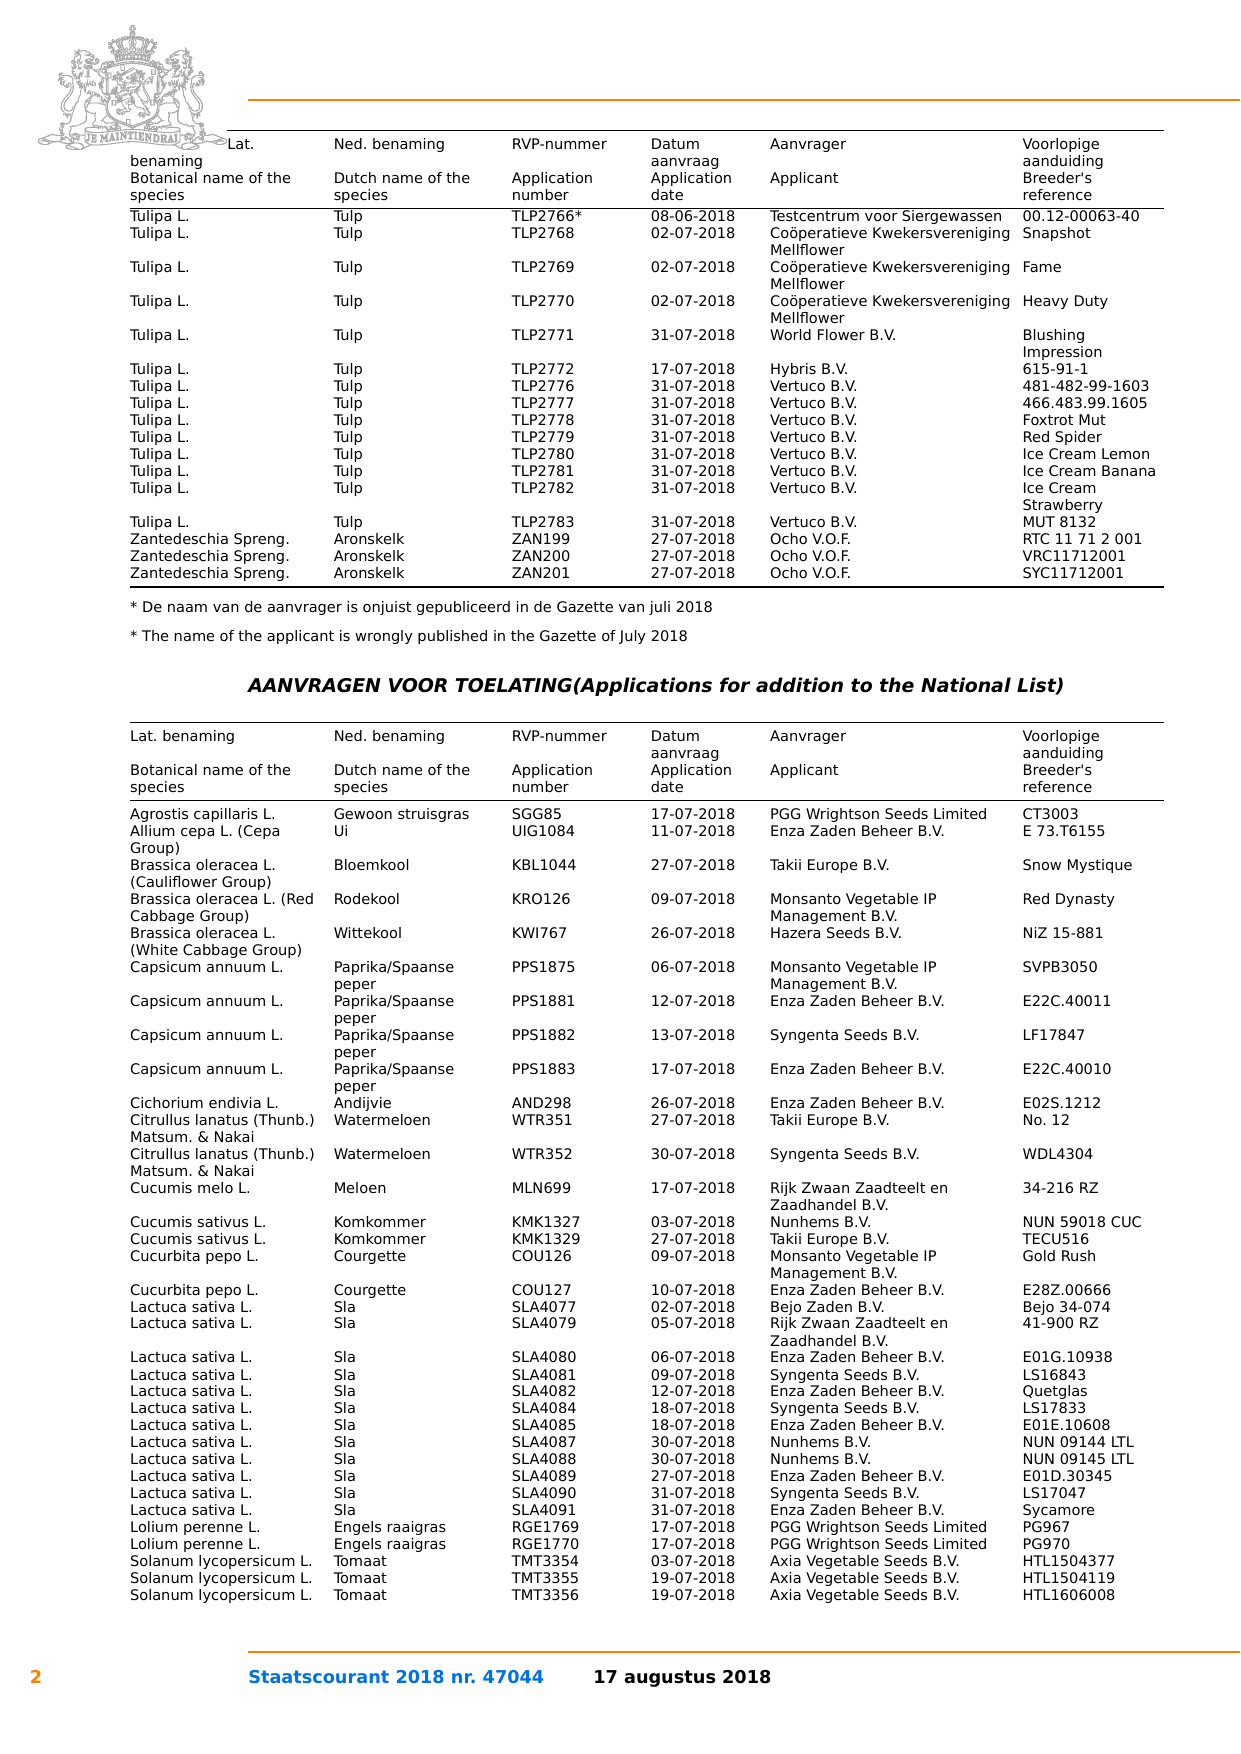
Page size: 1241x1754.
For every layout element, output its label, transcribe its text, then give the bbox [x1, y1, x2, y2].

table_cell ZAN199 [506, 531, 644, 548]
table_cell CT3003 [1017, 801, 1163, 823]
table_cell KMK1329 [506, 1231, 644, 1247]
table_cell Nunhems B.V. [764, 1434, 1017, 1451]
table_cell Paprika/Spaanse peper [328, 959, 506, 993]
table_cell TLP2772 [506, 361, 644, 378]
table_cell Ocho V.O.F. [764, 565, 1017, 586]
table_cell 06-07-2018 [645, 1349, 764, 1366]
table_cell 31-07-2018 [645, 378, 764, 395]
table_cell Cucumis melo L. [130, 1180, 327, 1213]
table_cell Sla [328, 1451, 506, 1468]
table_cell Sla [328, 1434, 506, 1451]
table_cell UIG1084 [506, 823, 644, 857]
table_cell Ui [328, 823, 506, 857]
table_cell 19-07-2018 [645, 1570, 764, 1587]
table_cell 03-07-2018 [645, 1553, 764, 1570]
table_cell WDL4304 [1017, 1146, 1163, 1179]
table_cell NUN 09144 LTL [1017, 1434, 1163, 1451]
table_cell Courgette [328, 1248, 506, 1281]
table_cell Capsicum annuum L. [130, 993, 327, 1027]
table_cell Gewoon struisgras [328, 801, 506, 823]
table_cell 615-91-1 [1017, 361, 1163, 378]
table_cell Fame [1017, 259, 1163, 293]
table_cell 31-07-2018 [645, 1485, 764, 1502]
table_cell Enza Zaden Beheer B.V. [764, 1417, 1017, 1434]
table_cell SLA4088 [506, 1451, 644, 1468]
table_cell SGG85 [506, 801, 644, 823]
table_cell Tulp [328, 412, 506, 429]
table_cell Vertuco B.V. [764, 514, 1017, 531]
table_cell Axia Vegetable Seeds B.V. [764, 1570, 1017, 1587]
table_cell 02-07-2018 [645, 225, 764, 259]
table_cell Vertuco B.V. [764, 446, 1017, 463]
picture [38, 25, 227, 150]
table_cell Citrullus lanatus (Thunb.) Matsum. & Nakai [130, 1146, 327, 1179]
table_cell SLA4084 [506, 1400, 644, 1417]
table_cell Vertuco B.V. [764, 480, 1017, 514]
table_cell Lactuca sativa L. [130, 1468, 327, 1485]
table_cell Sla [328, 1315, 506, 1349]
table_cell 12-07-2018 [645, 1383, 764, 1400]
table_cell 05-07-2018 [645, 1315, 764, 1349]
table_cell Takii Europe B.V. [764, 857, 1017, 891]
table_cell Engels raaigras [328, 1519, 506, 1536]
table_cell NiZ 15-881 [1017, 925, 1163, 959]
table_cell Tulipa L. [130, 429, 327, 446]
table_cell 31-07-2018 [645, 446, 764, 463]
table_cell Tulipa L. [130, 412, 327, 429]
table_cell PPS1881 [506, 993, 644, 1027]
table_cell Axia Vegetable Seeds B.V. [764, 1587, 1017, 1604]
table_cell Rijk Zwaan Zaadteelt en Zaadhandel B.V. [764, 1315, 1017, 1349]
table_cell Sla [328, 1468, 506, 1485]
table_cell COU127 [506, 1281, 644, 1298]
table_cell E28Z.00666 [1017, 1281, 1163, 1298]
table_cell 27-07-2018 [645, 857, 764, 891]
table_cell Gold Rush [1017, 1248, 1163, 1281]
table_cell 26-07-2018 [645, 1095, 764, 1112]
table_cell Citrullus lanatus (Thunb.) Matsum. & Nakai [130, 1112, 327, 1146]
table_cell Ocho V.O.F. [764, 548, 1017, 565]
table_cell PGG Wrightson Seeds Limited [764, 1519, 1017, 1536]
table_cell Syngenta Seeds B.V. [764, 1027, 1017, 1061]
table_cell Capsicum annuum L. [130, 1061, 327, 1095]
table_header Datum aanvraag [645, 723, 764, 762]
table_cell PGG Wrightson Seeds Limited [764, 801, 1017, 823]
table_cell 09-07-2018 [645, 891, 764, 925]
table_cell Syngenta Seeds B.V. [764, 1400, 1017, 1417]
table_cell * De naam van de aanvrager is onjuist gepubliceerd in de Gazette van juli 2018 * The name of the applicant is wrongly published in the Gazette of July 2018 [130, 588, 1163, 645]
table_cell Rodekool [328, 891, 506, 925]
table_cell SLA4087 [506, 1434, 644, 1451]
table_cell KBL1044 [506, 857, 644, 891]
table_header RVP-nummer [506, 131, 644, 169]
table_cell 17-07-2018 [645, 1180, 764, 1213]
table_cell 19-07-2018 [645, 1587, 764, 1604]
table_cell 06-07-2018 [645, 959, 764, 993]
table_cell 31-07-2018 [645, 327, 764, 361]
table_cell 30-07-2018 [645, 1451, 764, 1468]
table_header Datum aanvraag [645, 131, 764, 169]
table_cell Tulp [328, 225, 506, 259]
table_cell 02-07-2018 [645, 293, 764, 327]
table_cell TLP2776 [506, 378, 644, 395]
table_cell 12-07-2018 [645, 993, 764, 1027]
table_cell TLP2781 [506, 463, 644, 480]
table_cell Ice Cream Lemon [1017, 446, 1163, 463]
table_cell Coöperatieve Kwekersvereniging Mellflower [764, 225, 1017, 259]
table_cell WTR351 [506, 1112, 644, 1146]
table_cell Paprika/Spaanse peper [328, 993, 506, 1027]
table_cell Nunhems B.V. [764, 1214, 1017, 1231]
table_cell Breeder's reference [1017, 170, 1163, 208]
table_cell Quetglas [1017, 1383, 1163, 1400]
table_cell Tulipa L. [130, 259, 327, 293]
table_cell TMT3355 [506, 1570, 644, 1587]
table_cell Takii Europe B.V. [764, 1112, 1017, 1146]
table_cell SLA4082 [506, 1383, 644, 1400]
table_cell Komkommer [328, 1214, 506, 1231]
table_cell VRC11712001 [1017, 548, 1163, 565]
table_cell Red Dynasty [1017, 891, 1163, 925]
table_cell 31-07-2018 [645, 395, 764, 412]
table_cell TLP2780 [506, 446, 644, 463]
table_cell Testcentrum voor Siergewassen [764, 209, 1017, 225]
table_cell Dutch name of the species [328, 170, 506, 208]
table_cell Application date [645, 762, 764, 800]
table_cell 10-07-2018 [645, 1281, 764, 1298]
table_cell SLA4090 [506, 1485, 644, 1502]
table_cell Tulp [328, 209, 506, 225]
table_cell 26-07-2018 [645, 925, 764, 959]
table_cell 31-07-2018 [645, 1502, 764, 1519]
table_cell World Flower B.V. [764, 327, 1017, 361]
table_cell Cichorium endivia L. [130, 1095, 327, 1112]
table_cell Sycamore [1017, 1502, 1163, 1519]
table_cell AND298 [506, 1095, 644, 1112]
table_cell ZAN200 [506, 548, 644, 565]
table_cell Lactuca sativa L. [130, 1366, 327, 1383]
table_cell TLP2766* [506, 209, 644, 225]
table_cell Tulipa L. [130, 225, 327, 259]
table_cell Lactuca sativa L. [130, 1400, 327, 1417]
table_cell SLA4077 [506, 1299, 644, 1315]
table_cell 31-07-2018 [645, 514, 764, 531]
table_cell ZAN201 [506, 565, 644, 586]
table_cell Tulp [328, 361, 506, 378]
table_cell 03-07-2018 [645, 1214, 764, 1231]
table_cell LF17847 [1017, 1027, 1163, 1061]
table_cell 09-07-2018 [645, 1248, 764, 1281]
table_cell TLP2782 [506, 480, 644, 514]
table_cell TMT3356 [506, 1587, 644, 1604]
table_cell COU126 [506, 1248, 644, 1281]
table_cell Tulp [328, 514, 506, 531]
table_cell TLP2777 [506, 395, 644, 412]
table_cell 13-07-2018 [645, 1027, 764, 1061]
table_cell Syngenta Seeds B.V. [764, 1485, 1017, 1502]
table_cell Enza Zaden Beheer B.V. [764, 1281, 1017, 1298]
table_cell Engels raaigras [328, 1536, 506, 1553]
table_cell Foxtrot Mut [1017, 412, 1163, 429]
table_cell Lactuca sativa L. [130, 1315, 327, 1349]
table_cell 18-07-2018 [645, 1400, 764, 1417]
table_cell Meloen [328, 1180, 506, 1213]
table_cell Applicant [764, 170, 1017, 208]
table_cell Vertuco B.V. [764, 463, 1017, 480]
table_cell Tulp [328, 327, 506, 361]
table_cell Capsicum annuum L. [130, 1027, 327, 1061]
table_cell Ice Cream Banana [1017, 463, 1163, 480]
table_cell 17-07-2018 [645, 361, 764, 378]
table_cell 08-06-2018 [645, 209, 764, 225]
table_cell Axia Vegetable Seeds B.V. [764, 1553, 1017, 1570]
table_cell PPS1883 [506, 1061, 644, 1095]
table_cell 30-07-2018 [645, 1146, 764, 1179]
table_cell PPS1875 [506, 959, 644, 993]
table_cell SLA4079 [506, 1315, 644, 1349]
table_cell 27-07-2018 [645, 1468, 764, 1485]
table_cell Sla [328, 1485, 506, 1502]
table_cell Enza Zaden Beheer B.V. [764, 1095, 1017, 1112]
table_cell Takii Europe B.V. [764, 1231, 1017, 1247]
table_cell Cucurbita pepo L. [130, 1281, 327, 1298]
table_cell Sla [328, 1502, 506, 1519]
table_cell 466.483.99.1605 [1017, 395, 1163, 412]
table_cell RTC 11 71 2 001 [1017, 531, 1163, 548]
table_cell Tulipa L. [130, 293, 327, 327]
table_cell Nunhems B.V. [764, 1451, 1017, 1468]
table_cell Tulp [328, 293, 506, 327]
table_cell Hybris B.V. [764, 361, 1017, 378]
table_header Voorlopige aanduiding [1017, 723, 1163, 762]
table_cell Cucurbita pepo L. [130, 1248, 327, 1281]
table_cell Brassica oleracea L. (Cauliflower Group) [130, 857, 327, 891]
table_cell Monsanto Vegetable IP Management B.V. [764, 1248, 1017, 1281]
table_cell Tulipa L. [130, 378, 327, 395]
table_cell 30-07-2018 [645, 1434, 764, 1451]
table_cell Tulp [328, 259, 506, 293]
table_cell RGE1770 [506, 1536, 644, 1553]
table_cell Application number [506, 762, 644, 800]
table_cell PPS1882 [506, 1027, 644, 1061]
table_cell Botanical name of the species [130, 762, 327, 800]
table_header Ned. benaming [328, 131, 506, 169]
table_cell Bejo Zaden B.V. [764, 1299, 1017, 1315]
table_cell Aronskelk [328, 548, 506, 565]
table_cell LS16843 [1017, 1366, 1163, 1383]
table_cell Agrostis capillaris L. [130, 801, 327, 823]
table_cell Brassica oleracea L. (Red Cabbage Group) [130, 891, 327, 925]
table_cell PGG Wrightson Seeds Limited [764, 1536, 1017, 1553]
table_cell WTR352 [506, 1146, 644, 1179]
table_cell Lactuca sativa L. [130, 1349, 327, 1366]
table_cell Paprika/Spaanse peper [328, 1027, 506, 1061]
table_cell 27-07-2018 [645, 565, 764, 586]
table_cell TECU516 [1017, 1231, 1163, 1247]
table_cell Watermeloen [328, 1112, 506, 1146]
table_cell Sla [328, 1349, 506, 1366]
table_cell TLP2770 [506, 293, 644, 327]
table_cell RGE1769 [506, 1519, 644, 1536]
table_cell Syngenta Seeds B.V. [764, 1146, 1017, 1179]
table_cell Coöperatieve Kwekersvereniging Mellflower [764, 293, 1017, 327]
table_cell 17-07-2018 [645, 1061, 764, 1095]
table_cell TMT3354 [506, 1553, 644, 1570]
table_header RVP-nummer [506, 723, 644, 762]
table_cell Hazera Seeds B.V. [764, 925, 1017, 959]
table_cell 481-482-99-1603 [1017, 378, 1163, 395]
table_cell Blushing Impression [1017, 327, 1163, 361]
table_cell Syngenta Seeds B.V. [764, 1366, 1017, 1383]
table_cell 34-216 RZ [1017, 1180, 1163, 1213]
table_cell 17-07-2018 [645, 801, 764, 823]
table_cell Tulipa L. [130, 209, 327, 225]
table_cell Zantedeschia Spreng. [130, 531, 327, 548]
table_cell Zantedeschia Spreng. [130, 548, 327, 565]
table_cell SLA4080 [506, 1349, 644, 1366]
table_cell 02-07-2018 [645, 259, 764, 293]
table_cell Tomaat [328, 1587, 506, 1604]
table_cell Vertuco B.V. [764, 395, 1017, 412]
table_cell 27-07-2018 [645, 1112, 764, 1146]
table_cell Snapshot [1017, 225, 1163, 259]
table_cell Lactuca sativa L. [130, 1299, 327, 1315]
table_cell Tulp [328, 395, 506, 412]
table_cell Sla [328, 1299, 506, 1315]
table_cell NUN 59018 CUC [1017, 1214, 1163, 1231]
table_cell 09-07-2018 [645, 1366, 764, 1383]
table_cell TLP2778 [506, 412, 644, 429]
table_cell Solanum lycopersicum L. [130, 1587, 327, 1604]
table_cell Lactuca sativa L. [130, 1417, 327, 1434]
table_cell E01D.30345 [1017, 1468, 1163, 1485]
table_cell SLA4089 [506, 1468, 644, 1485]
table_cell Sla [328, 1383, 506, 1400]
table_cell E 73.T6155 [1017, 823, 1163, 857]
table_cell KMK1327 [506, 1214, 644, 1231]
table_cell MLN699 [506, 1180, 644, 1213]
table_cell Red Spider [1017, 429, 1163, 446]
table_cell Monsanto Vegetable IP Management B.V. [764, 891, 1017, 925]
table_cell Tulipa L. [130, 514, 327, 531]
table_cell Snow Mystique [1017, 857, 1163, 891]
table_cell SLA4091 [506, 1502, 644, 1519]
table_cell Sla [328, 1400, 506, 1417]
table_cell Botanical name of the species [130, 170, 327, 208]
table_cell 27-07-2018 [645, 1231, 764, 1247]
table_cell PG967 [1017, 1519, 1163, 1536]
table_cell HTL1504119 [1017, 1570, 1163, 1587]
subtitle AANVRAGEN VOOR TOELATING(Applications for addition to the National List) [248, 675, 1163, 697]
table_cell Monsanto Vegetable IP Management B.V. [764, 959, 1017, 993]
table_cell Cucumis sativus L. [130, 1231, 327, 1247]
table_cell NUN 09145 LTL [1017, 1451, 1163, 1468]
table_cell 02-07-2018 [645, 1299, 764, 1315]
table_cell Lactuca sativa L. [130, 1502, 327, 1519]
table_cell Vertuco B.V. [764, 429, 1017, 446]
table_cell Courgette [328, 1281, 506, 1298]
table_cell Tulp [328, 378, 506, 395]
table_cell E22C.40010 [1017, 1061, 1163, 1095]
table_cell Enza Zaden Beheer B.V. [764, 823, 1017, 857]
table_cell Enza Zaden Beheer B.V. [764, 993, 1017, 1027]
table_cell Andijvie [328, 1095, 506, 1112]
table_cell Sla [328, 1366, 506, 1383]
table_cell Wittekool [328, 925, 506, 959]
table_cell Brassica oleracea L. (White Cabbage Group) [130, 925, 327, 959]
table_cell 27-07-2018 [645, 531, 764, 548]
table_cell Lactuca sativa L. [130, 1383, 327, 1400]
table_cell PG970 [1017, 1536, 1163, 1553]
table_header Aanvrager [764, 723, 1017, 762]
table_header Voorlopige aanduiding [1017, 131, 1163, 169]
table_cell Komkommer [328, 1231, 506, 1247]
table_cell Coöperatieve Kwekersvereniging Mellflower [764, 259, 1017, 293]
table_cell 31-07-2018 [645, 412, 764, 429]
table_cell Bloemkool [328, 857, 506, 891]
table_cell Cucumis sativus L. [130, 1214, 327, 1231]
table_cell Capsicum annuum L. [130, 959, 327, 993]
table_cell TLP2779 [506, 429, 644, 446]
table_cell 31-07-2018 [645, 480, 764, 514]
table_cell Zantedeschia Spreng. [130, 565, 327, 586]
table_cell SVPB3050 [1017, 959, 1163, 993]
table_cell E02S.1212 [1017, 1095, 1163, 1112]
table_header Aanvrager [764, 131, 1017, 169]
table_cell Tulipa L. [130, 361, 327, 378]
table_cell Dutch name of the species [328, 762, 506, 800]
table_cell HTL1606008 [1017, 1587, 1163, 1604]
table_cell Tulp [328, 429, 506, 446]
table_cell Lactuca sativa L. [130, 1485, 327, 1502]
table_cell Rijk Zwaan Zaadteelt en Zaadhandel B.V. [764, 1180, 1017, 1213]
table_cell 27-07-2018 [645, 548, 764, 565]
table_cell Vertuco B.V. [764, 378, 1017, 395]
table_cell SLA4081 [506, 1366, 644, 1383]
table_cell 41-900 RZ [1017, 1315, 1163, 1349]
table_cell Vertuco B.V. [764, 412, 1017, 429]
table_cell Tulp [328, 463, 506, 480]
table_cell 00.12-00063-40 [1017, 209, 1163, 225]
table_cell 31-07-2018 [645, 429, 764, 446]
table_cell Enza Zaden Beheer B.V. [764, 1468, 1017, 1485]
table_header Ned. benaming [328, 723, 506, 762]
table_cell Aronskelk [328, 531, 506, 548]
table_cell HTL1504377 [1017, 1553, 1163, 1570]
table_cell KWI767 [506, 925, 644, 959]
table_cell Tulp [328, 446, 506, 463]
table_cell Tulipa L. [130, 446, 327, 463]
table_cell Lactuca sativa L. [130, 1434, 327, 1451]
table_cell Solanum lycopersicum L. [130, 1553, 327, 1570]
table_cell Allium cepa L. (Cepa Group) [130, 823, 327, 857]
table_cell E01E.10608 [1017, 1417, 1163, 1434]
table_cell TLP2769 [506, 259, 644, 293]
table_cell Tulipa L. [130, 395, 327, 412]
table_cell Application number [506, 170, 644, 208]
table_cell 18-07-2018 [645, 1417, 764, 1434]
table_cell Tulipa L. [130, 463, 327, 480]
table_cell TLP2783 [506, 514, 644, 531]
table_cell KRO126 [506, 891, 644, 925]
table_cell TLP2771 [506, 327, 644, 361]
table_cell No. 12 [1017, 1112, 1163, 1146]
table_cell Lolium perenne L. [130, 1536, 327, 1553]
table_cell E22C.40011 [1017, 993, 1163, 1027]
table_cell Aronskelk [328, 565, 506, 586]
table_header Lat. benaming [130, 723, 327, 762]
table_cell Tomaat [328, 1553, 506, 1570]
table_cell Lolium perenne L. [130, 1519, 327, 1536]
table_cell 17-07-2018 [645, 1519, 764, 1536]
table_cell Enza Zaden Beheer B.V. [764, 1349, 1017, 1366]
table_cell Enza Zaden Beheer B.V. [764, 1383, 1017, 1400]
table_header Lat. benaming [130, 131, 327, 169]
table_cell E01G.10938 [1017, 1349, 1163, 1366]
table_cell Applicant [764, 762, 1017, 800]
table_cell MUT 8132 [1017, 514, 1163, 531]
table_cell Heavy Duty [1017, 293, 1163, 327]
table_cell Breeder's reference [1017, 762, 1163, 800]
table_cell Bejo 34-074 [1017, 1299, 1163, 1315]
table_cell Watermeloen [328, 1146, 506, 1179]
table_cell Paprika/Spaanse peper [328, 1061, 506, 1095]
table_cell Tulp [328, 480, 506, 514]
table_cell 17-07-2018 [645, 1536, 764, 1553]
table_cell Tulipa L. [130, 327, 327, 361]
table_cell TLP2768 [506, 225, 644, 259]
table_cell Enza Zaden Beheer B.V. [764, 1061, 1017, 1095]
table_cell LS17833 [1017, 1400, 1163, 1417]
table_cell SYC11712001 [1017, 565, 1163, 586]
table_cell SLA4085 [506, 1417, 644, 1434]
table_cell Tomaat [328, 1570, 506, 1587]
table_cell 11-07-2018 [645, 823, 764, 857]
table_cell Ice Cream Strawberry [1017, 480, 1163, 514]
table_cell 31-07-2018 [645, 463, 764, 480]
table_cell Solanum lycopersicum L. [130, 1570, 327, 1587]
table_cell Application date [645, 170, 764, 208]
table_cell Sla [328, 1417, 506, 1434]
table_cell Tulipa L. [130, 480, 327, 514]
table_cell Lactuca sativa L. [130, 1451, 327, 1468]
table_cell LS17047 [1017, 1485, 1163, 1502]
table_cell Ocho V.O.F. [764, 531, 1017, 548]
table_cell Enza Zaden Beheer B.V. [764, 1502, 1017, 1519]
